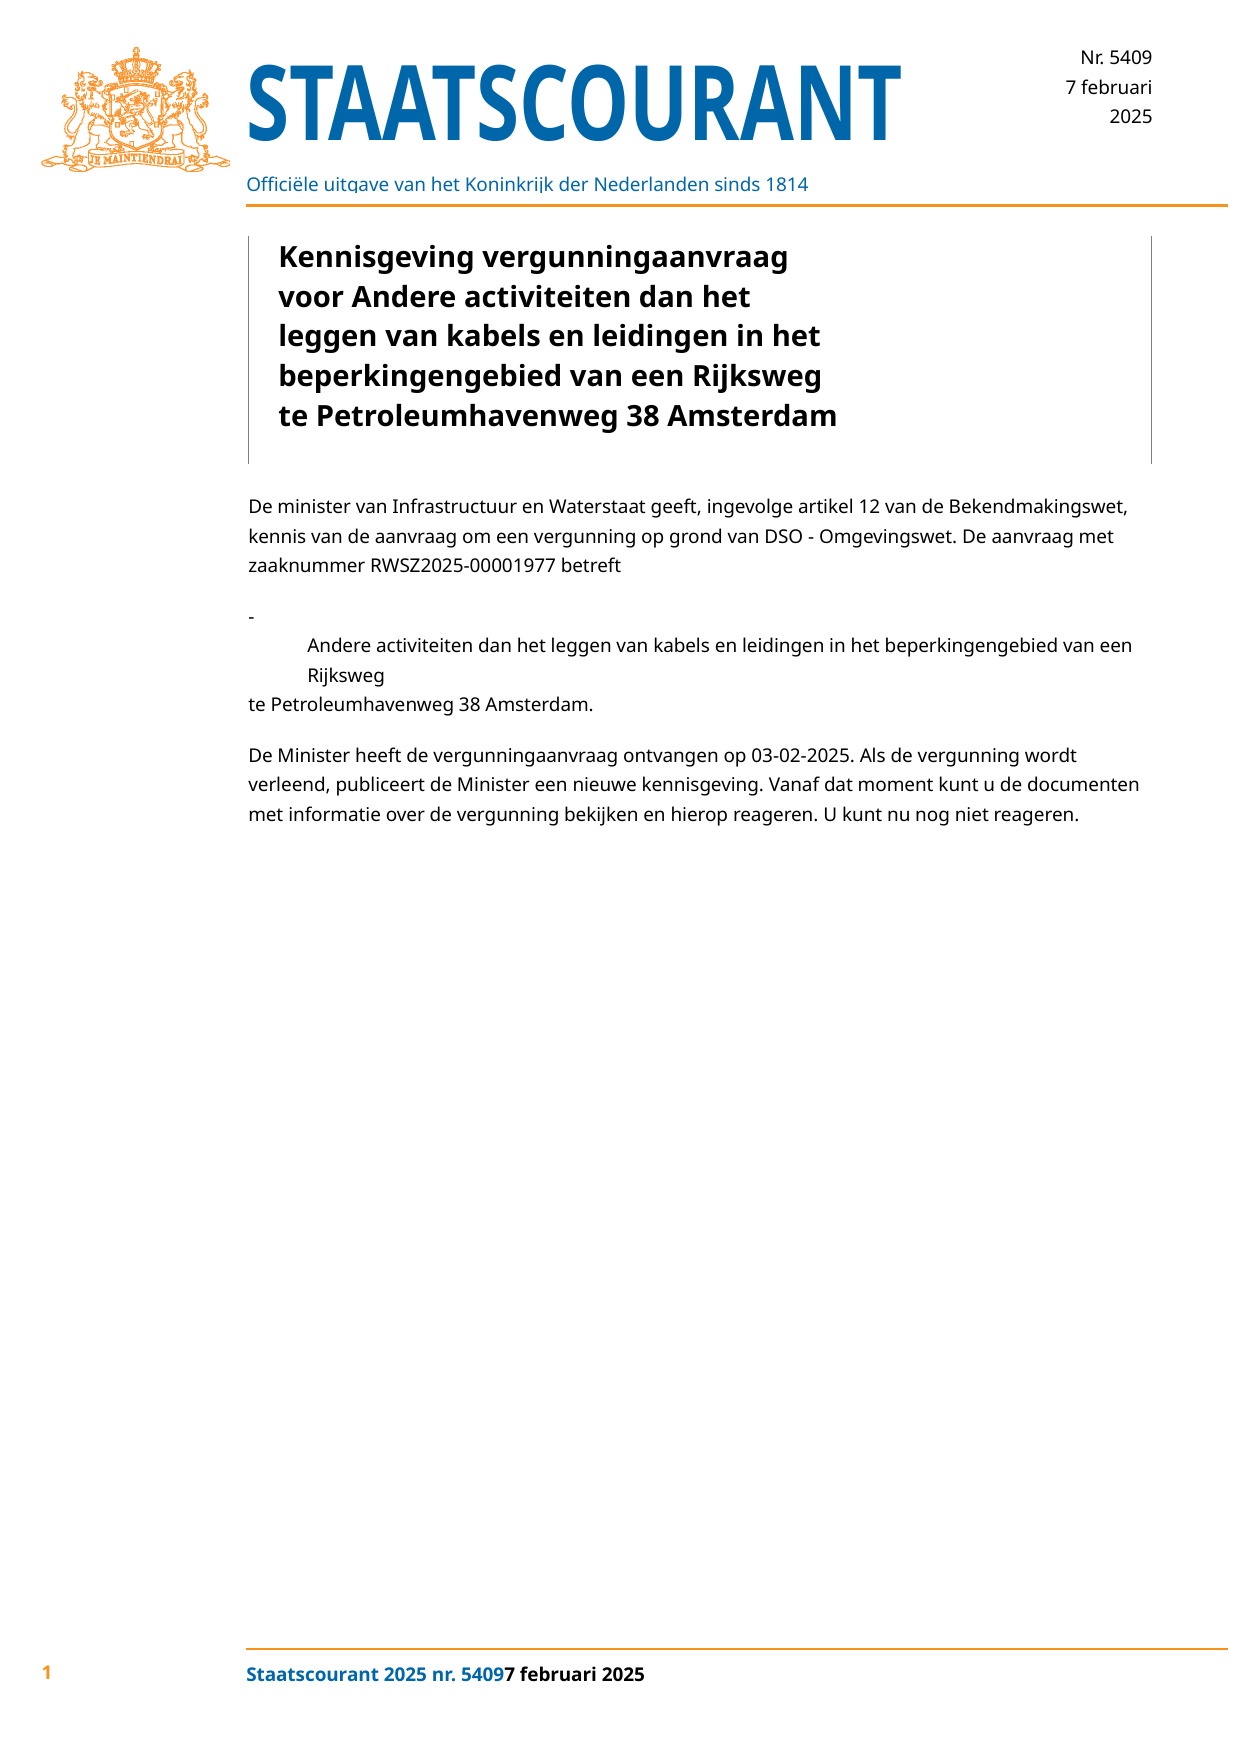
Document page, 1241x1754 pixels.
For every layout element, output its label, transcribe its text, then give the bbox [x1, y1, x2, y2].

text De minister van Infrastructuur en Waterstaat geeft, ingevolge artikel 12 van de Bekendmakingswet, kennis van de aanvraag om een vergunning op grond van DSO - Omgevingswet. De aanvraag met zaaknummer RWSZ2025-00001977 betreft [248, 493, 1152, 578]
table_header [850, 236, 912, 413]
text De Minister heeft de vergunningaanvraag ontvangen op 03-02-2025. Als de vergunning wordt verleend, publiceert de Minister een nieuwe kennisgeving. Vanaf dat moment kunt u de documenten met informatie over de vergunning bekijken en hierop reageren. U kunt nu nog niet reageren. [248, 742, 1152, 827]
picture [912, 236, 1090, 414]
list Andere activiteiten dan het leggen van kabels en leidingen in het beperkingengebied van een Rijksweg [248, 632, 1152, 688]
table_header [1090, 236, 1151, 413]
table_header Kennisgeving vergunningaanvraag voor Andere activiteiten dan het leggen van kabels en leidingen in het beperkingengebied van een Rijksweg te Petroleumhavenweg 38 Amsterdam [249, 236, 850, 464]
text te Petroleumhavenweg 38 Amsterdam. [248, 692, 1152, 717]
table_header [850, 414, 1151, 464]
picture [41, 47, 231, 172]
